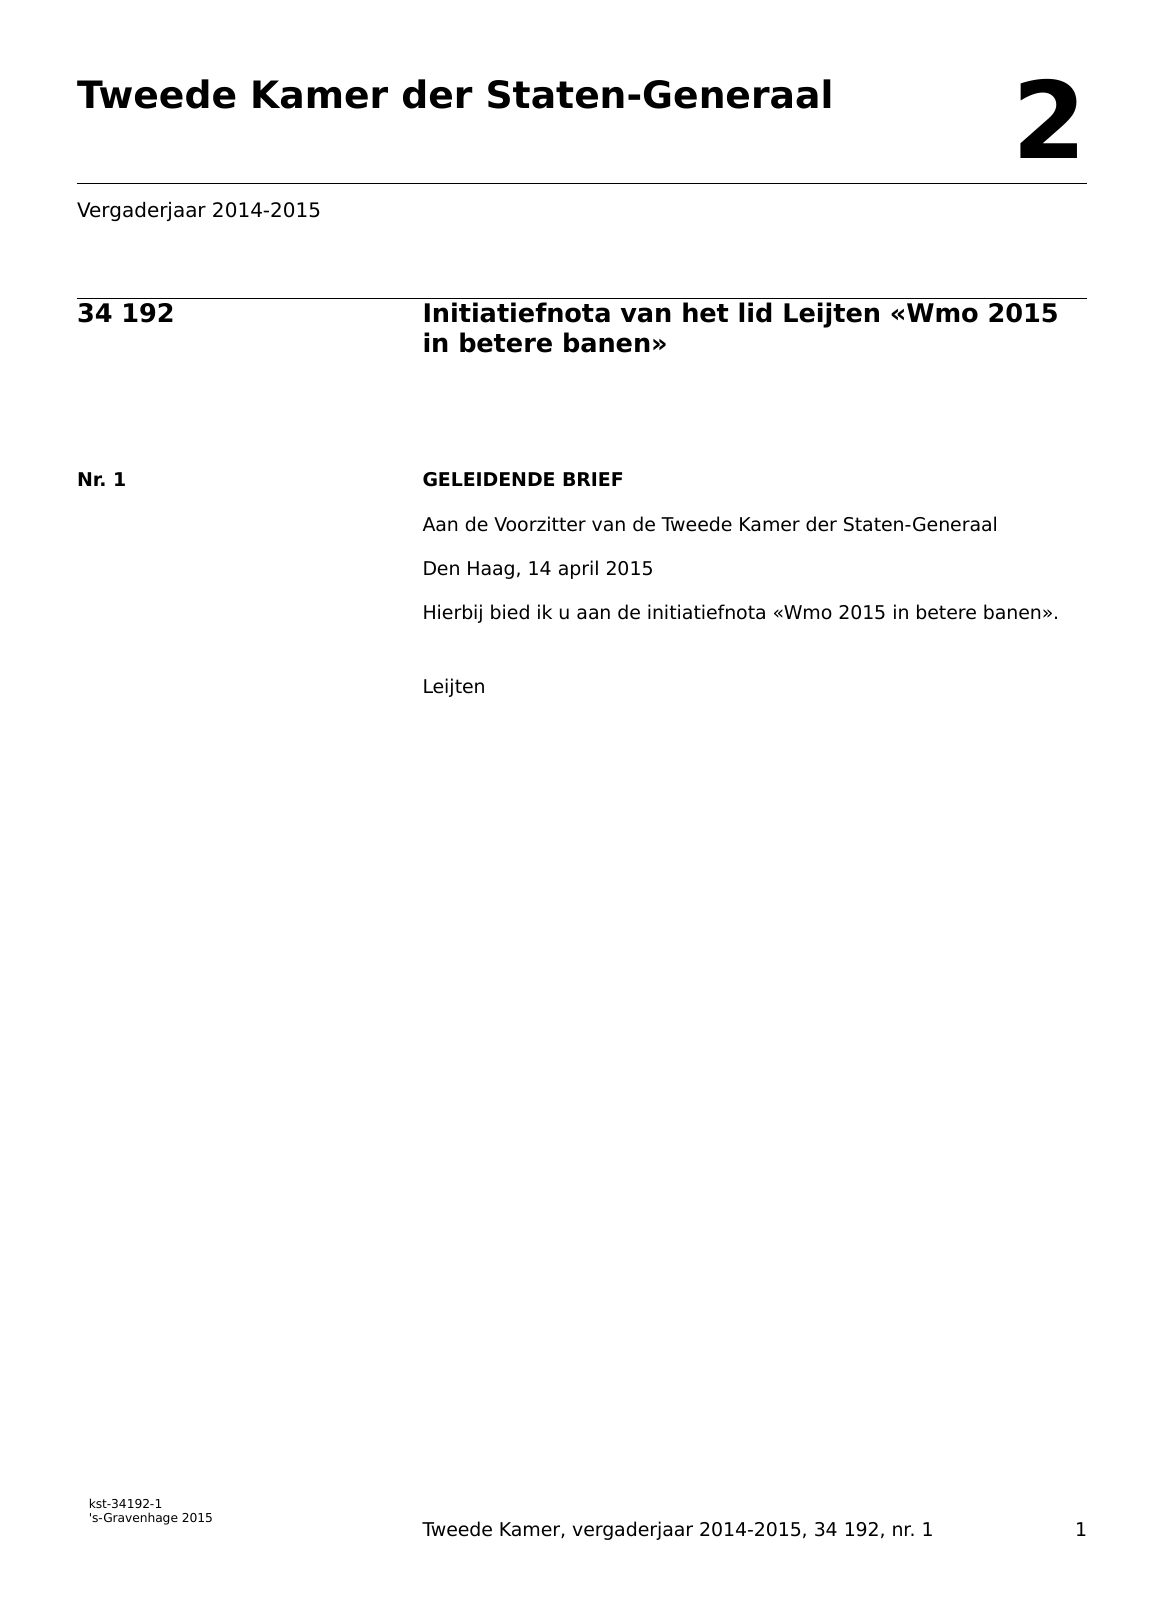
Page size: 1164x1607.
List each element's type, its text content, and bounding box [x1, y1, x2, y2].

subtitle Nr. 1 GELEIDENDE BRIEF [77, 469, 1087, 491]
table_header Tweede Kamer der Staten-Generaal [77, 59, 886, 183]
text Den Haag, 14 april 2015 [422, 558, 1087, 580]
table_header 2 [886, 59, 1087, 183]
text 's-Gravenhage 2015 [88, 1511, 323, 1525]
text Hierbij bied ik u aan de initiatiefnota «Wmo 2015 in betere banen». [422, 602, 1087, 624]
table_cell Vergaderjaar 2014-2015 [77, 184, 1087, 298]
text Aan de Voorzitter van de Tweede Kamer der Staten-Generaal [422, 513, 1087, 536]
subtitle 34 192 Initiatiefnota van het lid Leijten «Wmo 2015 in betere banen» [77, 299, 1087, 358]
text kst-34192-1 [88, 1497, 323, 1511]
text Leijten [422, 654, 1087, 698]
